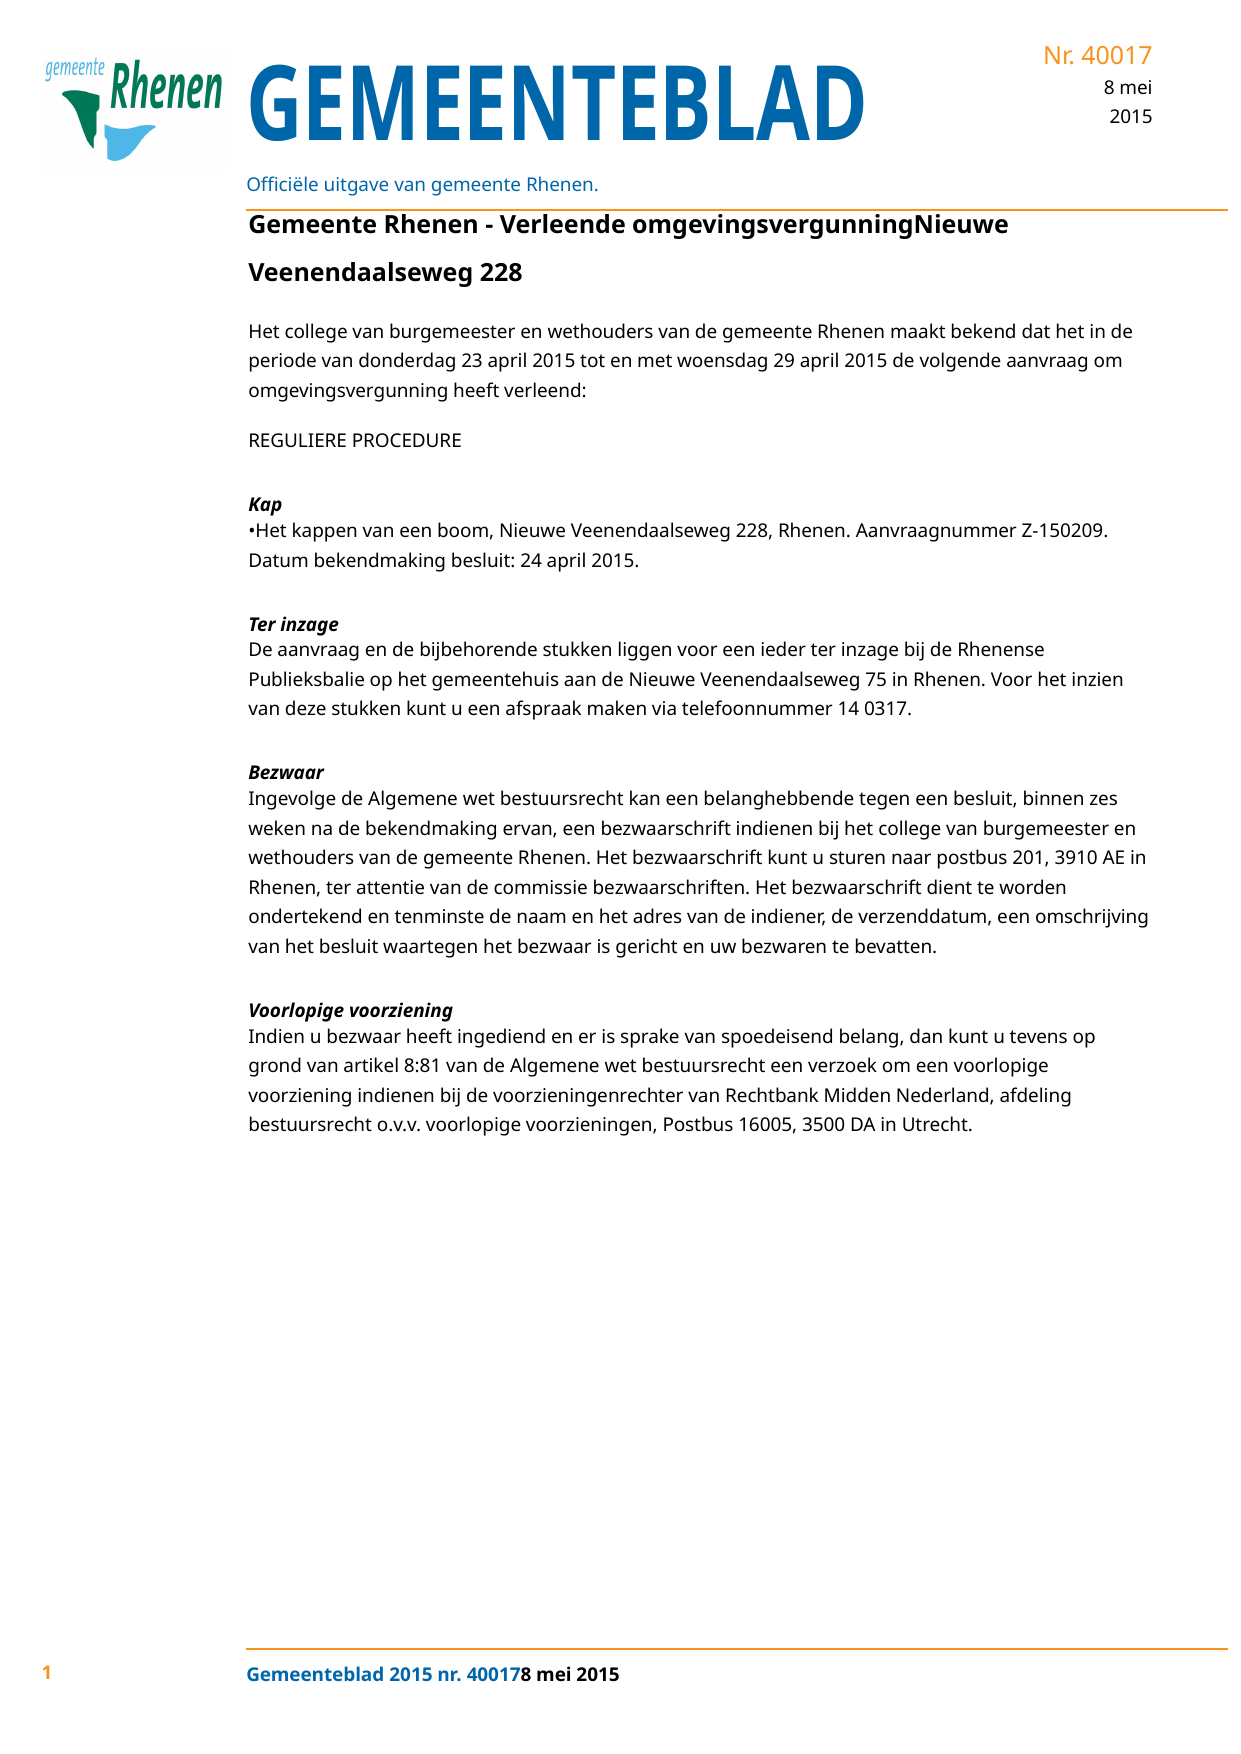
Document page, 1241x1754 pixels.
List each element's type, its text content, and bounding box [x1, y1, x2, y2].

text Kap [248, 491, 1152, 517]
text De aanvraag en de bijbehorende stukken liggen voor een ieder ter inzage bij de Rhenense Publieksbalie op het gemeentehuis aan de Nieuwe Veenendaalseweg 75 in Rhenen. Voor het inzien van deze stukken kunt u een afspraak maken via telefoonnummer 14 0317. [248, 636, 1152, 721]
text Bezwaar [248, 759, 1152, 785]
text Ingevolge de Algemene wet bestuursrecht kan een belanghebbende tegen een besluit, binnen zes weken na de bekendmaking ervan, een bezwaarschrift indienen bij het college van burgemeester en wethouders van de gemeente Rhenen. Het bezwaarschrift kunt u sturen naar postbus 201, 3910 AE in Rhenen, ter attentie van de commissie bezwaarschriften. Het bezwaarschrift dient te worden ondertekend en tenminste de naam en het adres van de indiener, de verzenddatum, een omschrijving van het besluit waartegen het bezwaar is gericht en uw bezwaren te bevatten. [248, 785, 1152, 959]
text REGULIERE PROCEDURE [248, 427, 1152, 453]
text Gemeente Rhenen - Verleende omgevingsvergunningNieuwe Veenendaalseweg 228 [248, 211, 1152, 288]
text Voorlopige voorziening [248, 997, 1152, 1023]
text Indien u bezwaar heeft ingediend en er is sprake van spoedeisend belang, dan kunt u tevens op grond van artikel 8:81 van de Algemene wet bestuursrecht een verzoek om een voorlopige voorziening indienen bij de voorzieningenrechter van Rechtbank Midden Nederland, afdeling bestuursrecht o.v.v. voorlopige voorzieningen, Postbus 16005, 3500 DA in Utrecht. [248, 1023, 1152, 1137]
text •Het kappen van een boom, Nieuwe Veenendaalseweg 228, Rhenen. Aanvraagnummer Z-150209. Datum bekendmaking besluit: 24 april 2015. [248, 517, 1152, 572]
picture [41, 47, 231, 172]
text Ter inzage [248, 611, 1152, 636]
text Het college van burgemeester en wethouders van de gemeente Rhenen maakt bekend dat het in de periode van donderdag 23 april 2015 tot en met woensdag 29 april 2015 de volgende aanvraag om omgevingsvergunning heeft verleend: [248, 318, 1152, 403]
